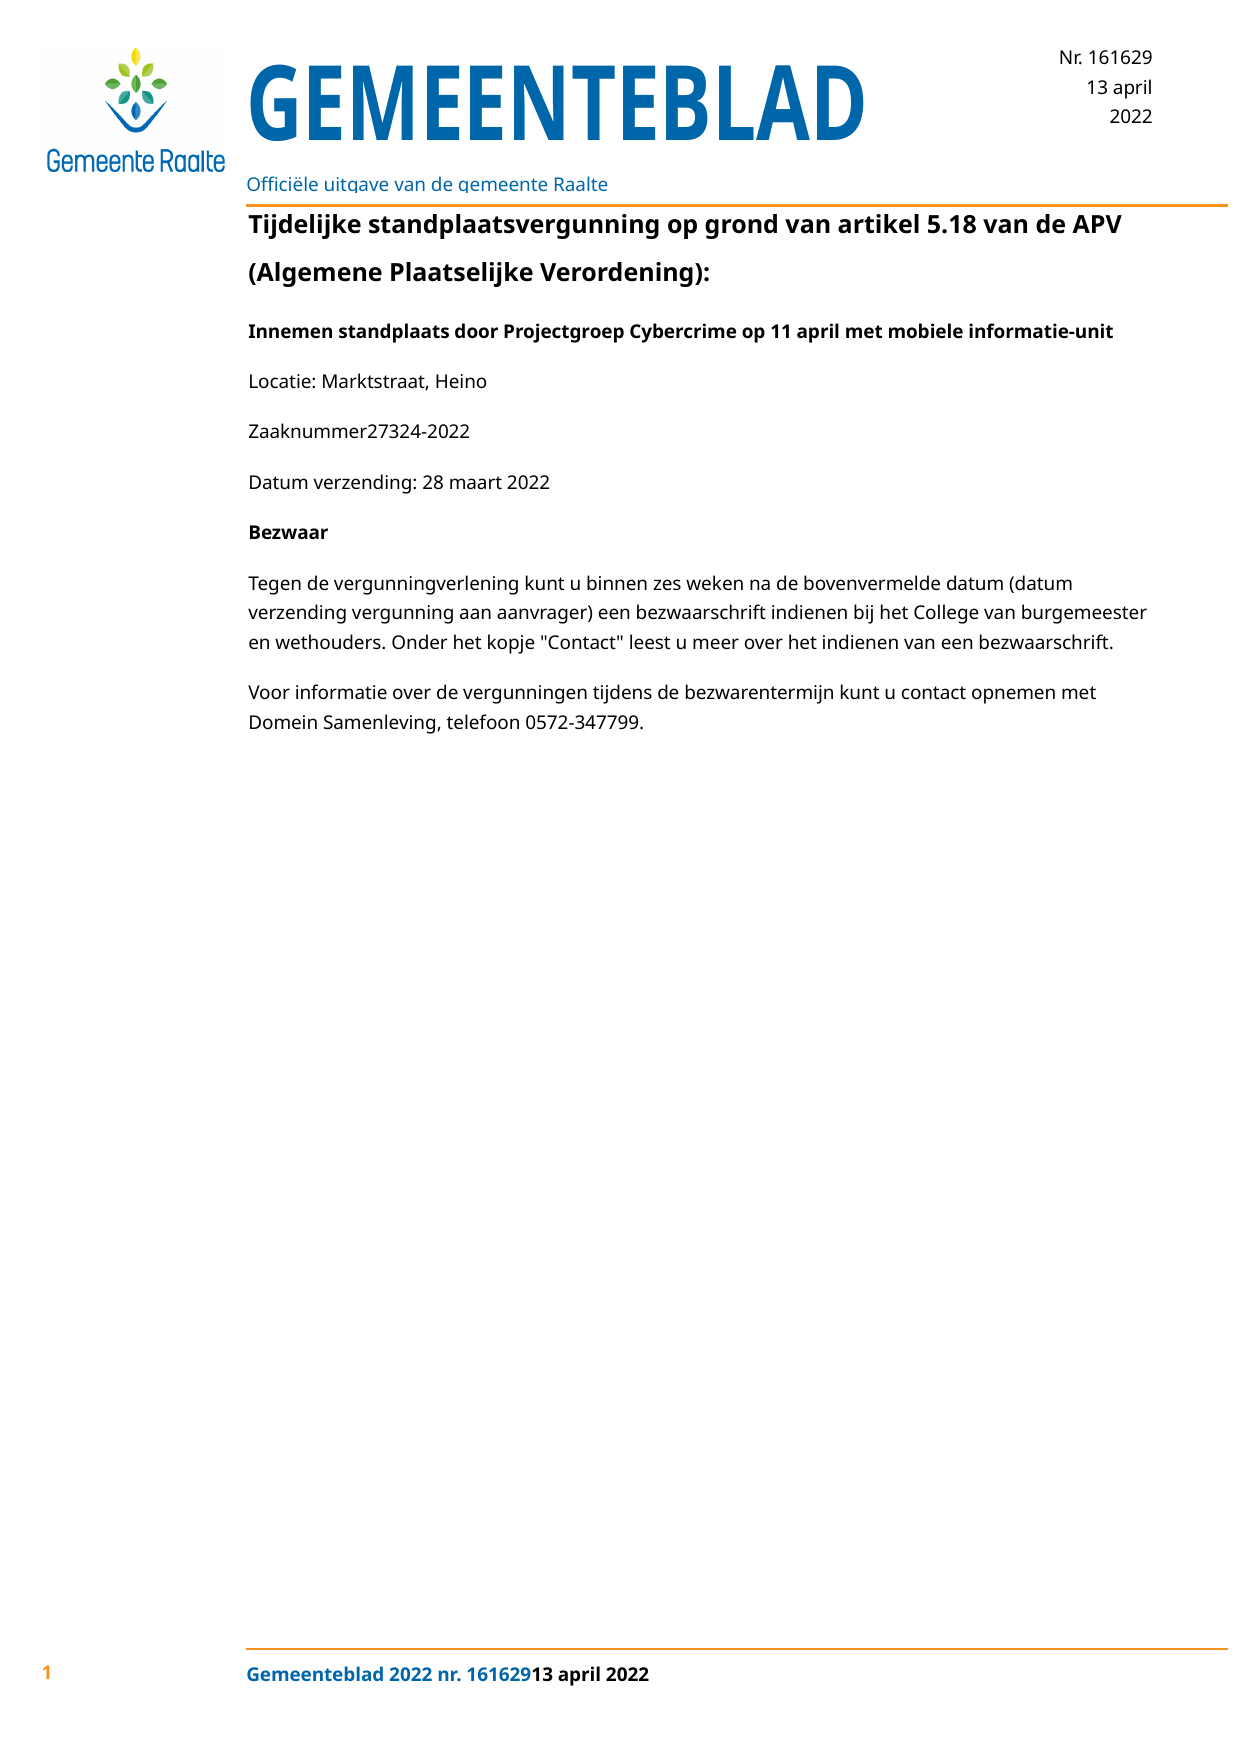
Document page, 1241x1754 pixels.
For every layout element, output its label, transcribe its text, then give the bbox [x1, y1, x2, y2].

text Locatie: Marktstraat, Heino [248, 368, 1152, 394]
text Voor informatie over de vergunningen tijdens de bezwarentermijn kunt u contact opnemen met Domein Samenleving, telefoon 0572-347799. [248, 679, 1152, 735]
text Tegen de vergunningverlening kunt u binnen zes weken na de bovenvermelde datum (datum verzending vergunning aan aanvrager) een bezwaarschrift indienen bij het College van burgemeester en wethouders. Onder het kopje "Contact" leest u meer over het indienen van een bezwaarschrift. [248, 570, 1152, 655]
text Innemen standplaats door Projectgroep Cybercrime op 11 april met mobiele informatie-unit [248, 318, 1152, 344]
picture [41, 47, 231, 172]
text Zaaknummer27324-2022 [248, 419, 1152, 444]
text Datum verzending: 28 maart 2022 [248, 469, 1152, 495]
text Bezwaar [248, 519, 1152, 545]
text Tijdelijke standplaatsvergunning op grond van artikel 5.18 van de APV (Algemene Plaatselijke Verordening): [248, 207, 1152, 288]
